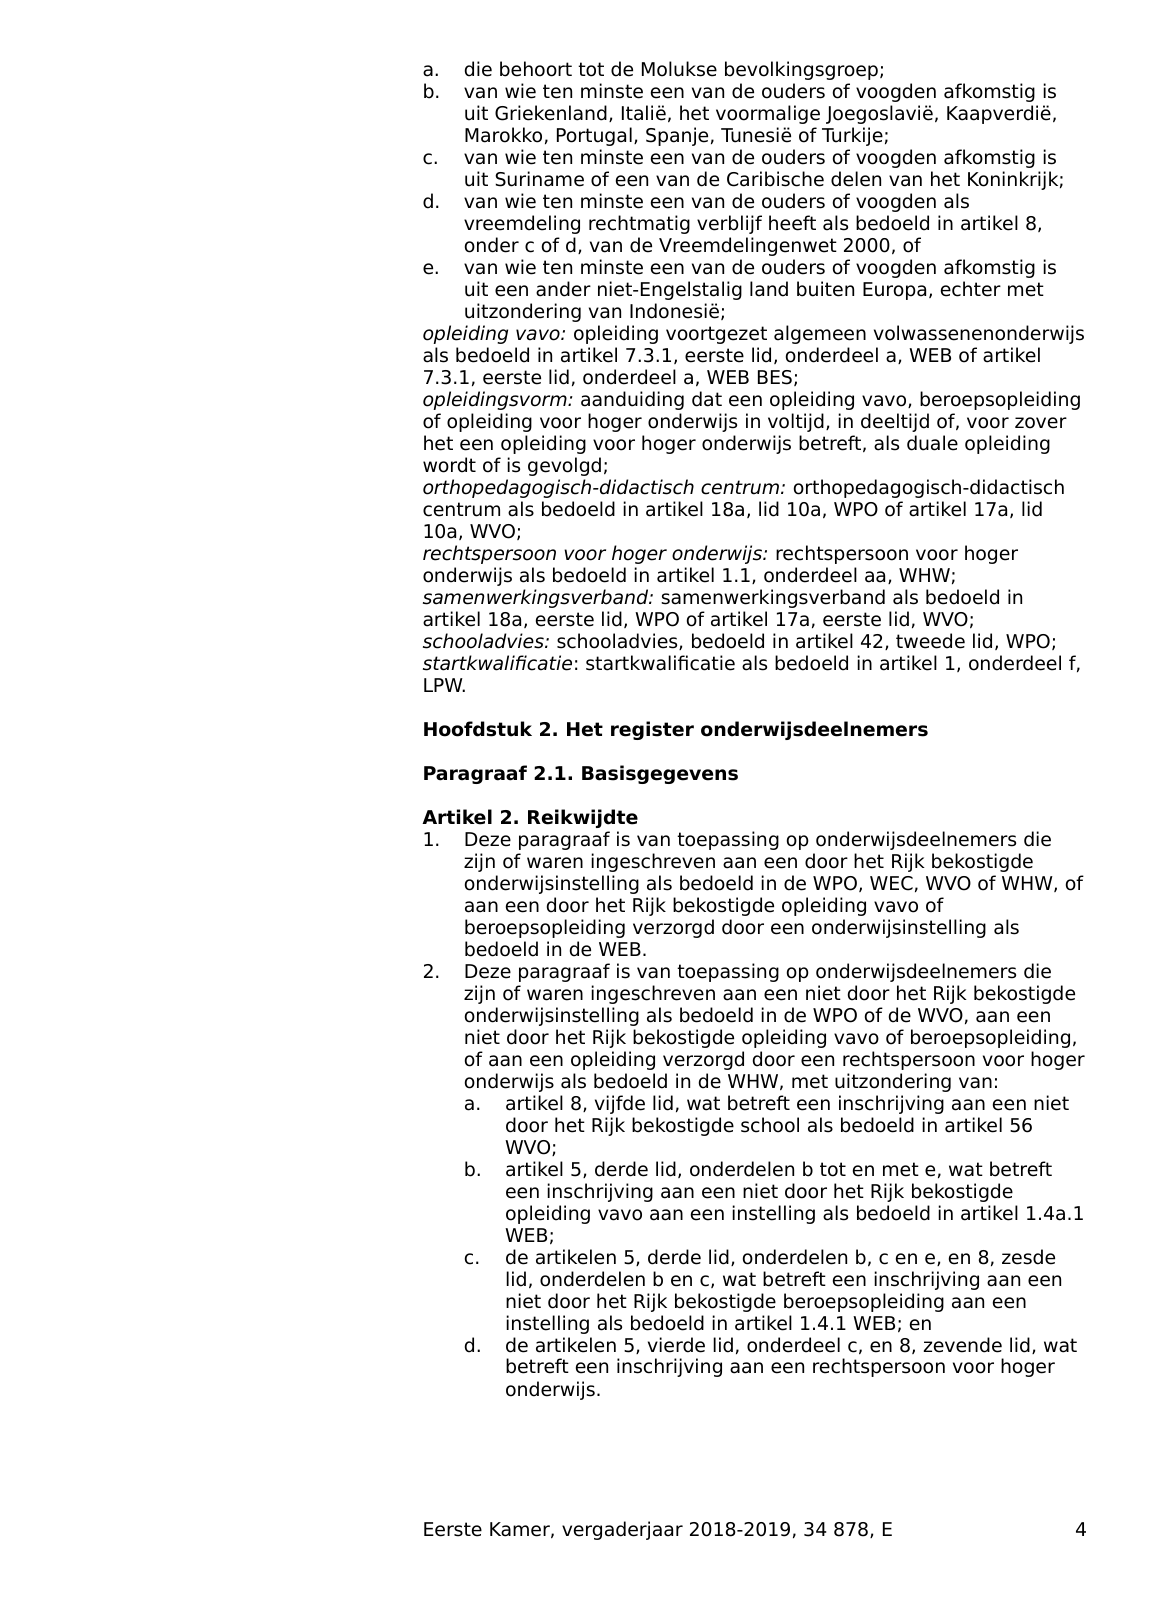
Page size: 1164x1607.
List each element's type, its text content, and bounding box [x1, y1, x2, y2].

text opleidingsvorm: aanduiding dat een opleiding vavo, beroepsopleiding of opleiding voor hoger onderwijs in voltijd, in deeltijd of, voor zover het een opleiding voor hoger onderwijs betreft, als duale opleiding wordt of is gevolgd; [422, 389, 1087, 477]
text c. van wie ten minste een van de ouders of voogden afkomstig is uit Suriname of een van de Caribische delen van het Koninkrijk; [422, 147, 1087, 191]
subtitle Artikel 2. Reikwijdte [422, 807, 1087, 829]
text c. de artikelen 5, derde lid, onderdelen b, c en e, en 8, zesde lid, onderdelen b en c, wat betreft een inschrijving aan een niet door het Rijk bekostigde beroepsopleiding aan een instelling als bedoeld in artikel 1.4.1 WEB; en [464, 1247, 1087, 1334]
text b. van wie ten minste een van de ouders of voogden afkomstig is uit Griekenland, Italië, het voormalige Joegoslavië, Kaapverdië, Marokko, Portugal, Spanje, Tunesië of Turkije; [422, 81, 1087, 147]
text b. artikel 5, derde lid, onderdelen b tot en met e, wat betreft een inschrijving aan een niet door het Rijk bekostigde opleiding vavo aan een instelling als bedoeld in artikel 1.4a.1 WEB; [464, 1159, 1087, 1247]
text startkwalificatie: startkwalificatie als bedoeld in artikel 1, onderdeel f, LPW. [422, 652, 1087, 696]
text 2. Deze paragraaf is van toepassing op onderwijsdeelnemers die zijn of waren ingeschreven aan een niet door het Rijk bekostigde onderwijsinstelling als bedoeld in de WPO of de WVO, aan een niet door het Rijk bekostigde opleiding vavo of beroepsopleiding, of aan een opleiding verzorgd door een rechtspersoon voor hoger onderwijs als bedoeld in de WHW, met uitzondering van: [422, 961, 1087, 1093]
subtitle Paragraaf 2.1. Basisgegevens [422, 763, 1087, 785]
text d. van wie ten minste een van de ouders of voogden als vreemdeling rechtmatig verblijf heeft als bedoeld in artikel 8, onder c of d, van de Vreemdelingenwet 2000, of [422, 191, 1087, 257]
text schooladvies: schooladvies, bedoeld in artikel 42, tweede lid, WPO; [422, 631, 1087, 652]
text rechtspersoon voor hoger onderwijs: rechtspersoon voor hoger onderwijs als bedoeld in artikel 1.1, onderdeel aa, WHW; [422, 543, 1087, 587]
text orthopedagogisch-didactisch centrum: orthopedagogisch-didactisch centrum als bedoeld in artikel 18a, lid 10a, WPO of artikel 17a, lid 10a, WVO; [422, 477, 1087, 543]
text a. artikel 8, vijfde lid, wat betreft een inschrijving aan een niet door het Rijk bekostigde school als bedoeld in artikel 56 WVO; [464, 1093, 1087, 1159]
text samenwerkingsverband: samenwerkingsverband als bedoeld in artikel 18a, eerste lid, WPO of artikel 17a, eerste lid, WVO; [422, 587, 1087, 631]
text a. die behoort tot de Molukse bevolkingsgroep; [422, 59, 1087, 81]
subtitle Hoofdstuk 2. Het register onderwijsdeelnemers [422, 719, 1087, 741]
text 1. Deze paragraaf is van toepassing op onderwijsdeelnemers die zijn of waren ingeschreven aan een door het Rijk bekostigde onderwijsinstelling als bedoeld in de WPO, WEC, WVO of WHW, of aan een door het Rijk bekostigde opleiding vavo of beroepsopleiding verzorgd door een onderwijsinstelling als bedoeld in de WEB. [422, 829, 1087, 961]
text d. de artikelen 5, vierde lid, onderdeel c, en 8, zevende lid, wat betreft een inschrijving aan een rechtspersoon voor hoger onderwijs. [464, 1334, 1087, 1400]
text opleiding vavo: opleiding voortgezet algemeen volwassenenonderwijs als bedoeld in artikel 7.3.1, eerste lid, onderdeel a, WEB of artikel 7.3.1, eerste lid, onderdeel a, WEB BES; [422, 323, 1087, 389]
text e. van wie ten minste een van de ouders of voogden afkomstig is uit een ander niet-Engelstalig land buiten Europa, echter met uitzondering van Indonesië; [422, 257, 1087, 323]
